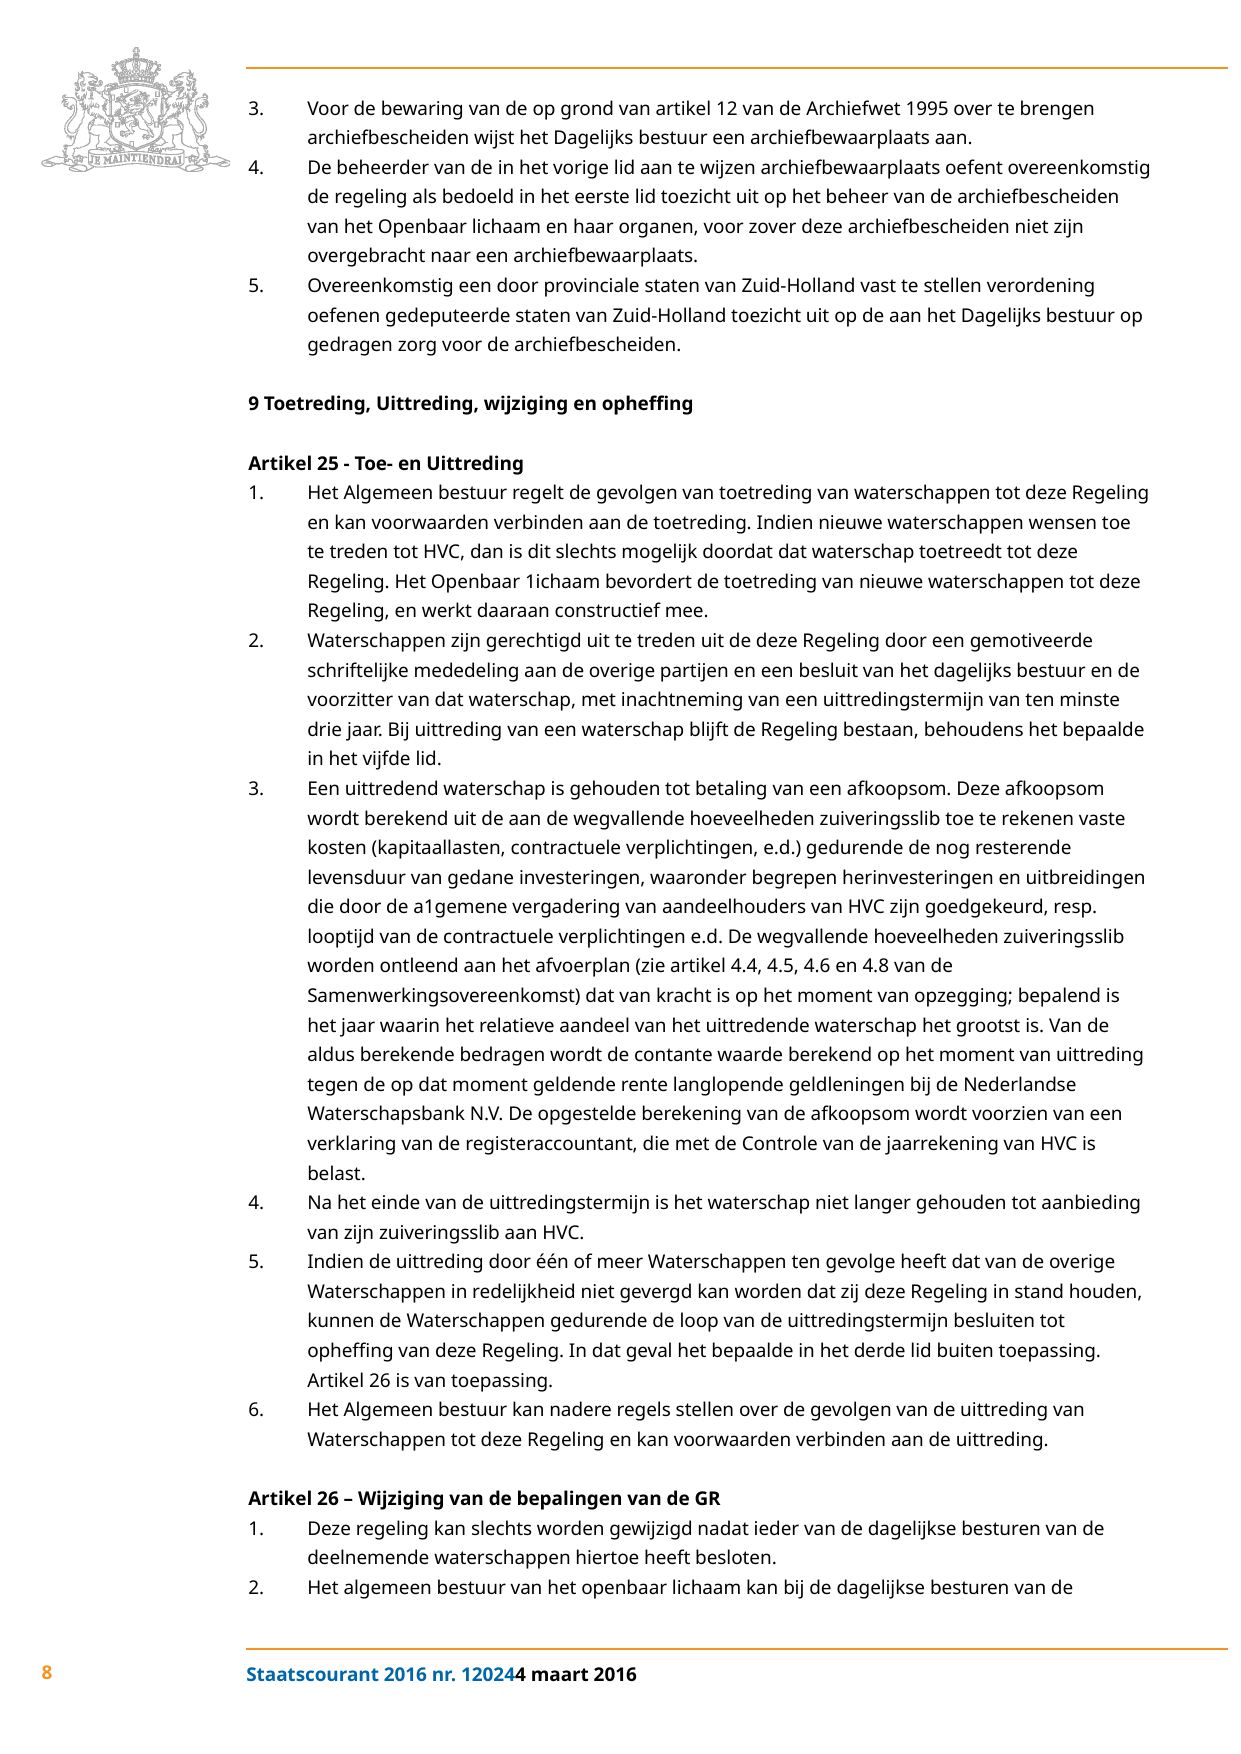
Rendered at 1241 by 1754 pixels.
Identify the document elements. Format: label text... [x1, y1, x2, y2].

list Het algemeen bestuur van het openbaar lichaam kan bij de dagelijkse besturen van de [248, 1574, 1152, 1600]
list Voor de bewaring van de op grond van artikel 12 van de Archiefwet 1995 over te brengen archiefbescheiden wijst het Dagelijks bestuur een archiefbewaarplaats aan. [248, 95, 1152, 150]
text Artikel 25 - Toe- en Uittreding [248, 450, 1152, 476]
list Overeenkomstig een door provinciale staten van Zuid-Holland vast te stellen verordening oefenen gedeputeerde staten van Zuid-Holland toezicht uit op de aan het Dagelijks bestuur op gedragen zorg voor de archiefbescheiden. [248, 272, 1152, 357]
list Het Algemeen bestuur regelt de gevolgen van toetreding van waterschappen tot deze Regeling en kan voorwaarden verbinden aan de toetreding. Indien nieuwe waterschappen wensen toe te treden tot HVC, dan is dit slechts mogelijk doordat dat waterschap toetreedt tot deze Regeling. Het Openbaar 1ichaam bevordert de toetreding van nieuwe waterschappen tot deze Regeling, en werkt daaraan constructief mee. [248, 479, 1152, 623]
picture [41, 47, 231, 172]
text 9 Toetreding, Uittreding, wijziging en opheffing [248, 391, 1152, 416]
list Een uittredend waterschap is gehouden tot betaling van een afkoopsom. Deze afkoopsom wordt berekend uit de aan de wegvallende hoeveelheden zuiveringsslib toe te rekenen vaste kosten (kapitaallasten, contractuele verplichtingen, e.d.) gedurende de nog resterende levensduur van gedane investeringen, waaronder begrepen herinvesteringen en uitbreidingen die door de a1gemene vergadering van aandeelhouders van HVC zijn goedgekeurd, resp. looptijd van de contractuele verplichtingen e.d. De wegvallende hoeveelheden zuiveringsslib worden ontleend aan het afvoerplan (zie artikel 4.4, 4.5, 4.6 en 4.8 van de Samenwerkingsovereenkomst) dat van kracht is op het moment van opzegging; bepalend is het jaar waarin het relatieve aandeel van het uittredende waterschap het grootst is. Van de aldus berekende bedragen wordt de contante waarde berekend op het moment van uittreding tegen de op dat moment geldende rente langlopende geldleningen bij de Nederlandse Waterschapsbank N.V. De opgestelde berekening van de afkoopsom wordt voorzien van een verklaring van de registeraccountant, die met de Controle van de jaarrekening van HVC is belast. [248, 775, 1152, 1186]
text Artikel 26 – Wijziging van de bepalingen van de GR [248, 1485, 1152, 1511]
list Indien de uittreding door één of meer Waterschappen ten gevolge heeft dat van de overige Waterschappen in redelijkheid niet gevergd kan worden dat zij deze Regeling in stand houden, kunnen de Waterschappen gedurende de loop van de uittredingstermijn besluiten tot opheffing van deze Regeling. In dat geval het bepaalde in het derde lid buiten toepassing. Artikel 26 is van toepassing. [248, 1248, 1152, 1393]
list Waterschappen zijn gerechtigd uit te treden uit de deze Regeling door een gemotiveerde schriftelijke mededeling aan de overige partijen en een besluit van het dagelijks bestuur en de voorzitter van dat waterschap, met inachtneming van een uittredingstermijn van ten minste drie jaar. Bij uittreding van een waterschap blijft de Regeling bestaan, behoudens het bepaalde in het vijfde lid. [248, 627, 1152, 771]
list De beheerder van de in het vorige lid aan te wijzen archiefbewaarplaats oefent overeenkomstig de regeling als bedoeld in het eerste lid toezicht uit op het beheer van de archiefbescheiden van het Openbaar lichaam en haar organen, voor zover deze archiefbescheiden niet zijn overgebracht naar een archiefbewaarplaats. [248, 154, 1152, 268]
list Het Algemeen bestuur kan nadere regels stellen over de gevolgen van de uittreding van Waterschappen tot deze Regeling en kan voorwaarden verbinden aan de uittreding. [248, 1396, 1152, 1452]
list Deze regeling kan slechts worden gewijzigd nadat ieder van de dagelijkse besturen van de deelnemende waterschappen hiertoe heeft besloten. [248, 1515, 1152, 1570]
list Na het einde van de uittredingstermijn is het waterschap niet langer gehouden tot aanbieding van zijn zuiveringsslib aan HVC. [248, 1189, 1152, 1245]
